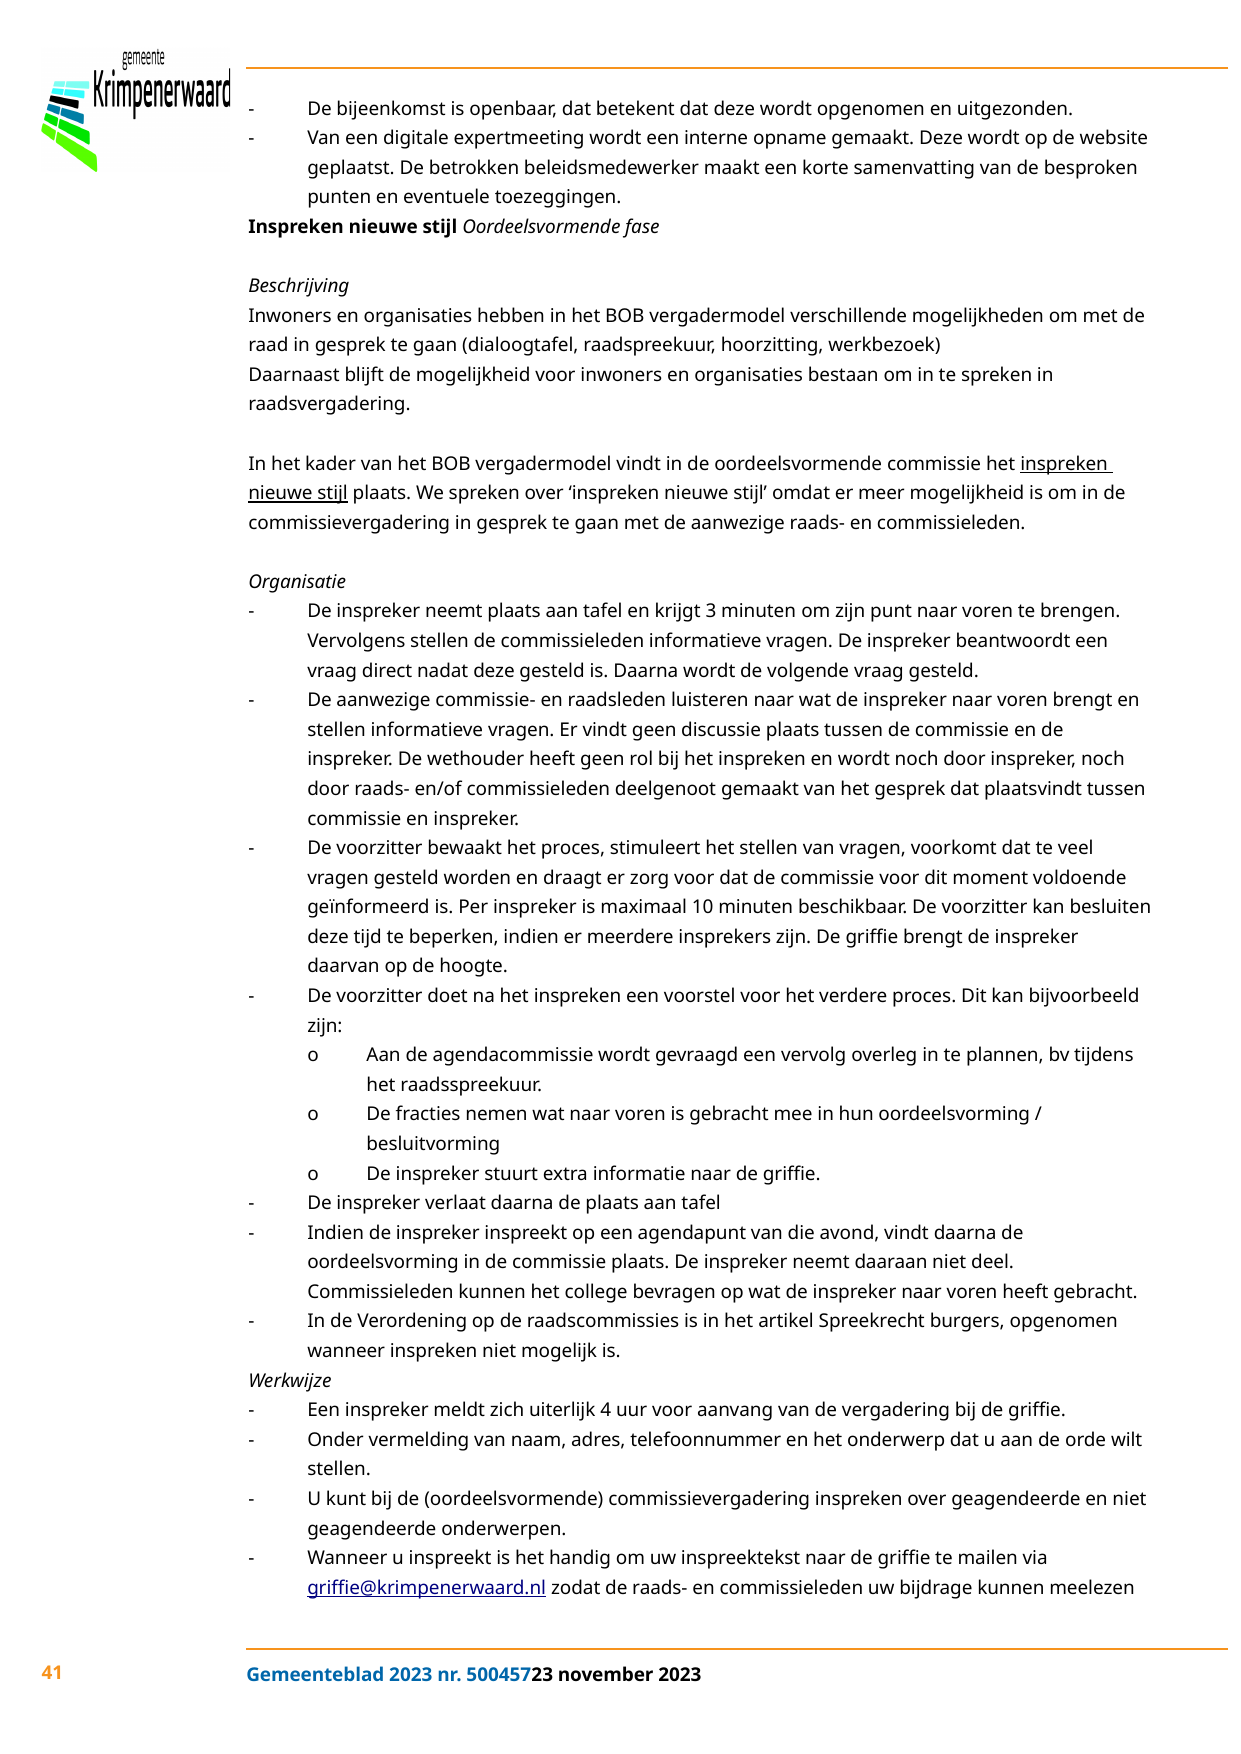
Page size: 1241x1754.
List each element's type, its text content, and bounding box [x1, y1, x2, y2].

text Inwoners en organisaties hebben in het BOB vergadermodel verschillende mogelijkheden om met de raad in gesprek te gaan (dialoogtafel, raadspreekuur, hoorzitting, werkbezoek) [248, 302, 1152, 357]
text Werkwijze [248, 1367, 1152, 1393]
list De voorzitter doet na het inspreken een voorstel voor het verdere proces. Dit kan bijvoorbeeld zijn: [248, 982, 1152, 1038]
text Daarnaast blijft de mogelijkheid voor inwoners en organisaties bestaan om in te spreken in raadsvergadering. [248, 361, 1152, 416]
list De fracties nemen wat naar voren is gebracht mee in hun oordeelsvorming / besluitvorming [307, 1101, 1152, 1156]
picture [41, 47, 231, 172]
text Organisatie [248, 568, 1152, 594]
list Een inspreker meldt zich uiterlijk 4 uur voor aanvang van de vergadering bij de griffie. [248, 1396, 1152, 1422]
list Wanneer u inspreekt is het handig om uw inspreektekst naar de griffie te mailen via griffie@krimpenerwaard.nl zodat de raads- en commissieleden uw bijdrage kunnen meelezen [248, 1544, 1152, 1600]
text Inspreken nieuwe stijl Oordeelsvormende fase [248, 213, 1152, 239]
list U kunt bij de (oordeelsvormende) commissievergadering inspreken over geagendeerde en niet geagendeerde onderwerpen. [248, 1485, 1152, 1541]
list De bijeenkomst is openbaar, dat betekent dat deze wordt opgenomen en uitgezonden. [248, 95, 1152, 121]
list Van een digitale expertmeeting wordt een interne opname gemaakt. Deze wordt op de website geplaatst. De betrokken beleidsmedewerker maakt een korte samenvatting van de besproken punten en eventuele toezeggingen. [248, 124, 1152, 209]
text Beschrijving [248, 272, 1152, 298]
list Commissieleden kunnen het college bevragen op wat de inspreker naar voren heeft gebracht. [248, 1278, 1152, 1304]
list In de Verordening op de raadscommissies is in het artikel Spreekrecht burgers, opgenomen wanneer inspreken niet mogelijk is. [248, 1308, 1152, 1363]
list De inspreker neemt plaats aan tafel en krijgt 3 minuten om zijn punt naar voren te brengen. Vervolgens stellen de commissieleden informatieve vragen. De inspreker beantwoordt een vraag direct nadat deze gesteld is. Daarna wordt de volgende vraag gesteld. [248, 598, 1152, 683]
list Aan de agendacommissie wordt gevraagd een vervolg overleg in te plannen, bv tijdens het raadsspreekuur. [307, 1041, 1152, 1097]
list De voorzitter bewaakt het proces, stimuleert het stellen van vragen, voorkomt dat te veel vragen gesteld worden en draagt er zorg voor dat de commissie voor dit moment voldoende geïnformeerd is. Per inspreker is maximaal 10 minuten beschikbaar. De voorzitter kan besluiten deze tijd te beperken, indien er meerdere insprekers zijn. De griffie brengt de inspreker daarvan op de hoogte. [248, 834, 1152, 978]
list De inspreker stuurt extra informatie naar de griffie. [307, 1160, 1152, 1186]
text In het kader van het BOB vergadermodel vindt in de oordeelsvormende commissie het inspreken nieuwe stijl plaats. We spreken over ‘inspreken nieuwe stijl’ omdat er meer mogelijkheid is om in de commissievergadering in gesprek te gaan met de aanwezige raads- en commissieleden. [248, 450, 1152, 535]
list Indien de inspreker inspreekt op een agendapunt van die avond, vindt daarna de oordeelsvorming in de commissie plaats. De inspreker neemt daaraan niet deel. [248, 1219, 1152, 1274]
list Onder vermelding van naam, adres, telefoonnummer en het onderwerp dat u aan de orde wilt stellen. [248, 1426, 1152, 1481]
list De aanwezige commissie- en raadsleden luisteren naar wat de inspreker naar voren brengt en stellen informatieve vragen. Er vindt geen discussie plaats tussen de commissie en de inspreker. De wethouder heeft geen rol bij het inspreken en wordt noch door inspreker, noch door raads- en/of commissieleden deelgenoot gemaakt van het gesprek dat plaatsvindt tussen commissie en inspreker. [248, 686, 1152, 831]
list De inspreker verlaat daarna de plaats aan tafel [248, 1189, 1152, 1215]
